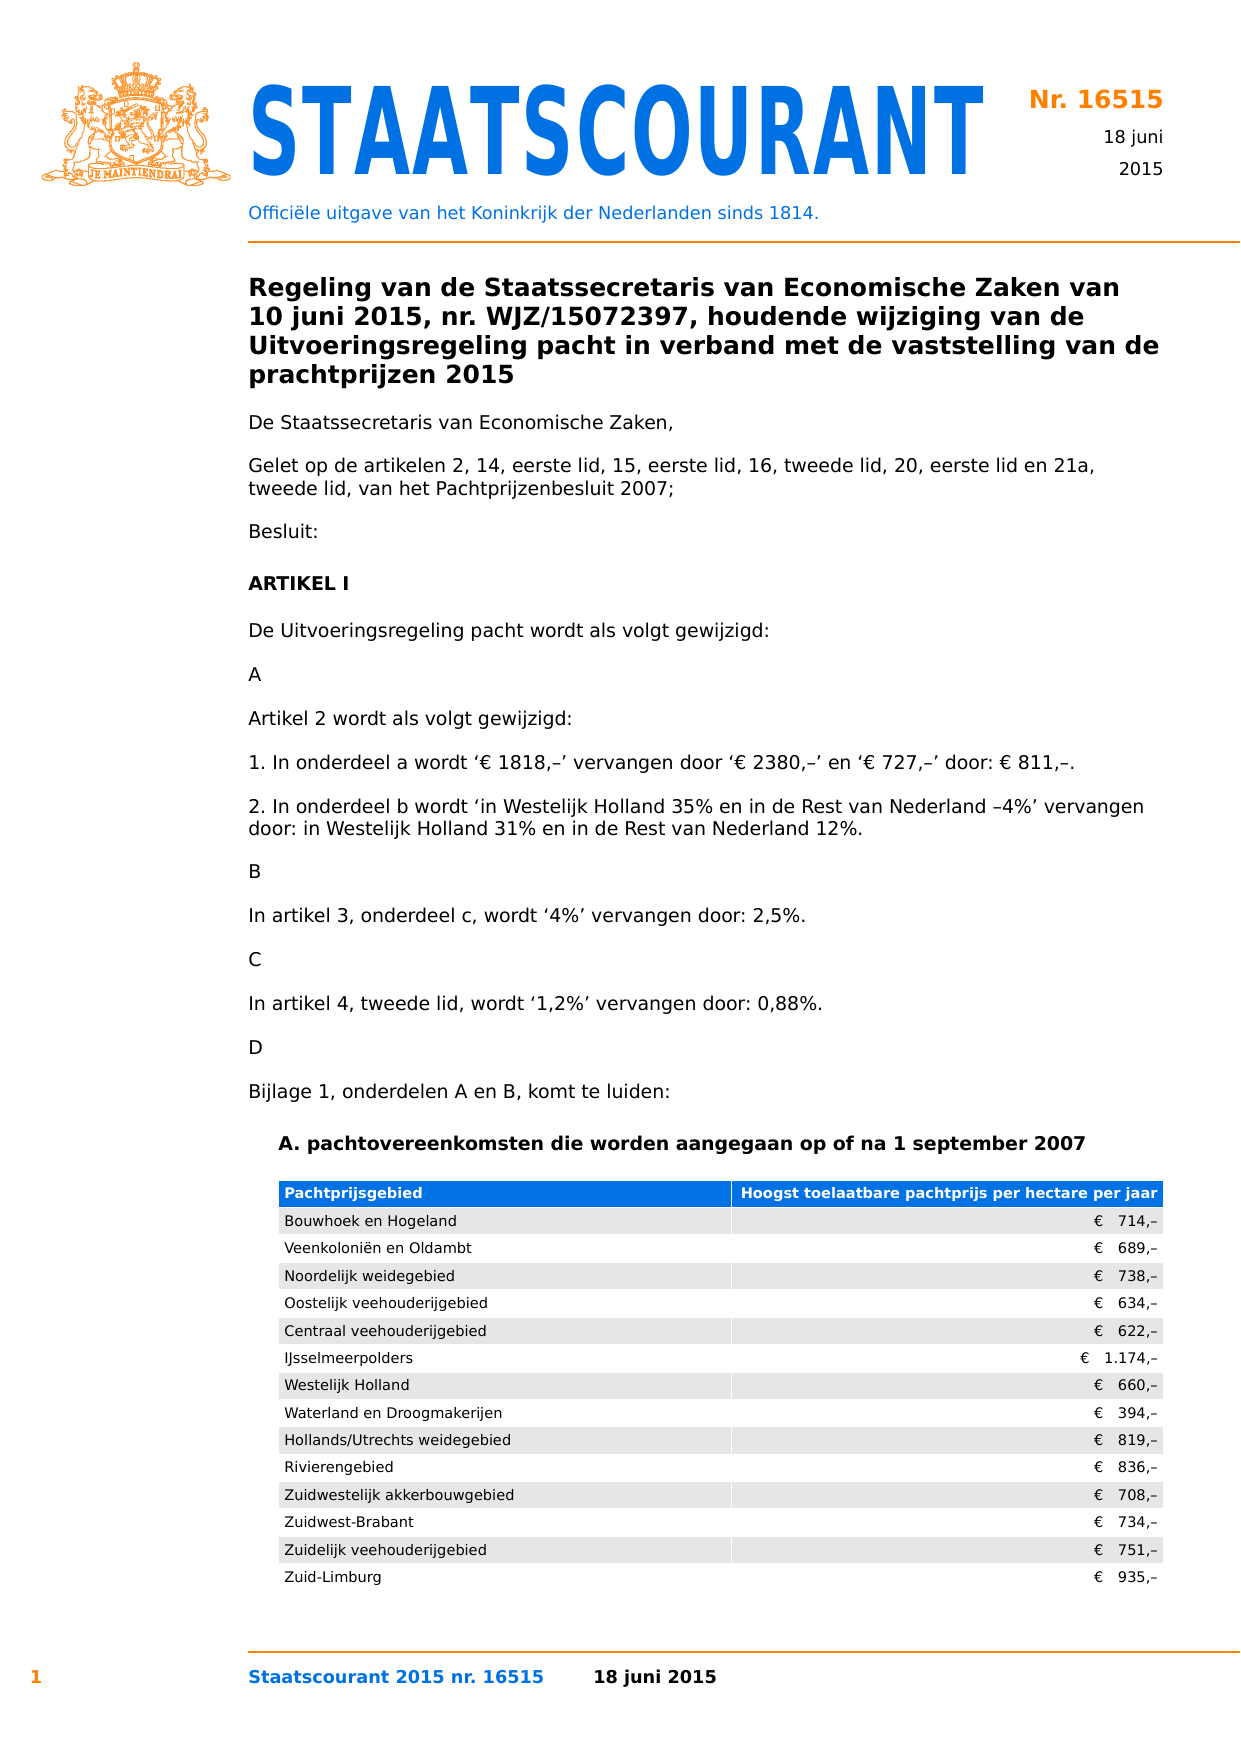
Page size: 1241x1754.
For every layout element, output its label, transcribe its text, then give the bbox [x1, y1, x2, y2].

table_cell Zuidwest-Brabant [279, 1510, 731, 1536]
table_cell Zuidelijk veehouderijgebied [279, 1537, 731, 1563]
table_cell Zuidwestelijk akkerbouwgebied [279, 1482, 731, 1508]
picture [41, 62, 231, 186]
table_header Pachtprijsgebied [279, 1181, 731, 1207]
table_cell Bouwhoek en Hogeland [279, 1208, 731, 1234]
text D [248, 1037, 1163, 1059]
text Besluit: [248, 521, 1163, 543]
table_cell Westelijk Holland [279, 1373, 731, 1399]
table_cell € 734,– [732, 1510, 1163, 1536]
table_cell € 689,– [732, 1236, 1163, 1262]
table_cell € 836,– [732, 1455, 1163, 1481]
table_cell 2015 [998, 153, 1240, 203]
table_cell 18 juni [998, 121, 1240, 153]
table_cell € 738,– [732, 1263, 1163, 1289]
text B [248, 861, 1163, 883]
subtitle Regeling van de Staatssecretaris van Economische Zaken van 10 juni 2015, nr. WJZ/15072397, houdende wijziging van de Uitvoeringsregeling pacht in verband met de vaststelling van de prachtprijzen 2015 [248, 273, 1163, 390]
table_cell Rivierengebied [279, 1455, 731, 1481]
table_cell Centraal veehouderijgebied [279, 1318, 731, 1344]
table_cell Waterland en Droogmakerijen [279, 1400, 731, 1426]
text A [248, 664, 1163, 686]
text Bijlage 1, onderdelen A en B, komt te luiden: [248, 1081, 1163, 1103]
table_cell € 751,– [732, 1537, 1163, 1563]
table_cell € 622,– [732, 1318, 1163, 1344]
table_cell € 394,– [732, 1400, 1163, 1426]
text In artikel 3, onderdeel c, wordt ‘4%’ vervangen door: 2,5%. [248, 905, 1163, 927]
table_cell Zuid-Limburg [279, 1564, 731, 1591]
table_cell IJsselmeerpolders [279, 1345, 731, 1371]
table_cell Hollands/Utrechts weidegebied [279, 1427, 731, 1454]
subtitle A. pachtovereenkomsten die worden aangegaan op of na 1 september 2007 [278, 1133, 1163, 1155]
table_cell Oostelijk veehouderijgebied [279, 1290, 731, 1317]
table_cell Veenkoloniën en Oldambt [279, 1236, 731, 1262]
subtitle ARTIKEL I [248, 573, 1163, 595]
text C [248, 949, 1163, 971]
table_header [25, 62, 248, 241]
table_header Hoogst toelaatbare pachtprijs per hectare per jaar [732, 1181, 1163, 1207]
table_cell € 714,– [732, 1208, 1163, 1234]
table_cell € 1.174,– [732, 1345, 1163, 1371]
table_cell Noordelijk weidegebied [279, 1263, 731, 1289]
text De Uitvoeringsregeling pacht wordt als volgt gewijzigd: [248, 620, 1163, 642]
table_cell € 634,– [732, 1290, 1163, 1317]
table_header Nr. 16515 [998, 62, 1240, 121]
table_cell € 819,– [732, 1427, 1163, 1454]
table_header STAATSCOURANT [248, 62, 998, 203]
text In artikel 4, tweede lid, wordt ‘1,2%’ vervangen door: 0,88%. [248, 993, 1163, 1015]
table_cell € 660,– [732, 1373, 1163, 1399]
text De Staatssecretaris van Economische Zaken, [248, 412, 1163, 433]
text 2. In onderdeel b wordt ‘in Westelijk Holland 35% en in de Rest van Nederland –4%’ vervangen door: in Westelijk Holland 31% en in de Rest van Nederland 12%. [248, 796, 1163, 839]
text 1. In onderdeel a wordt ‘€ 1818,–’ vervangen door ‘€ 2380,–’ en ‘€ 727,–’ door: € 811,–. [248, 752, 1163, 774]
table_cell Officiële uitgave van het Koninkrijk der Nederlanden sinds 1814. [248, 203, 1240, 241]
table_cell € 935,– [732, 1564, 1163, 1591]
table_cell € 708,– [732, 1482, 1163, 1508]
text Gelet op de artikelen 2, 14, eerste lid, 15, eerste lid, 16, tweede lid, 20, eerste lid en 21a, tweede lid, van het Pachtprijzenbesluit 2007; [248, 455, 1163, 499]
text Artikel 2 wordt als volgt gewijzigd: [248, 708, 1163, 730]
